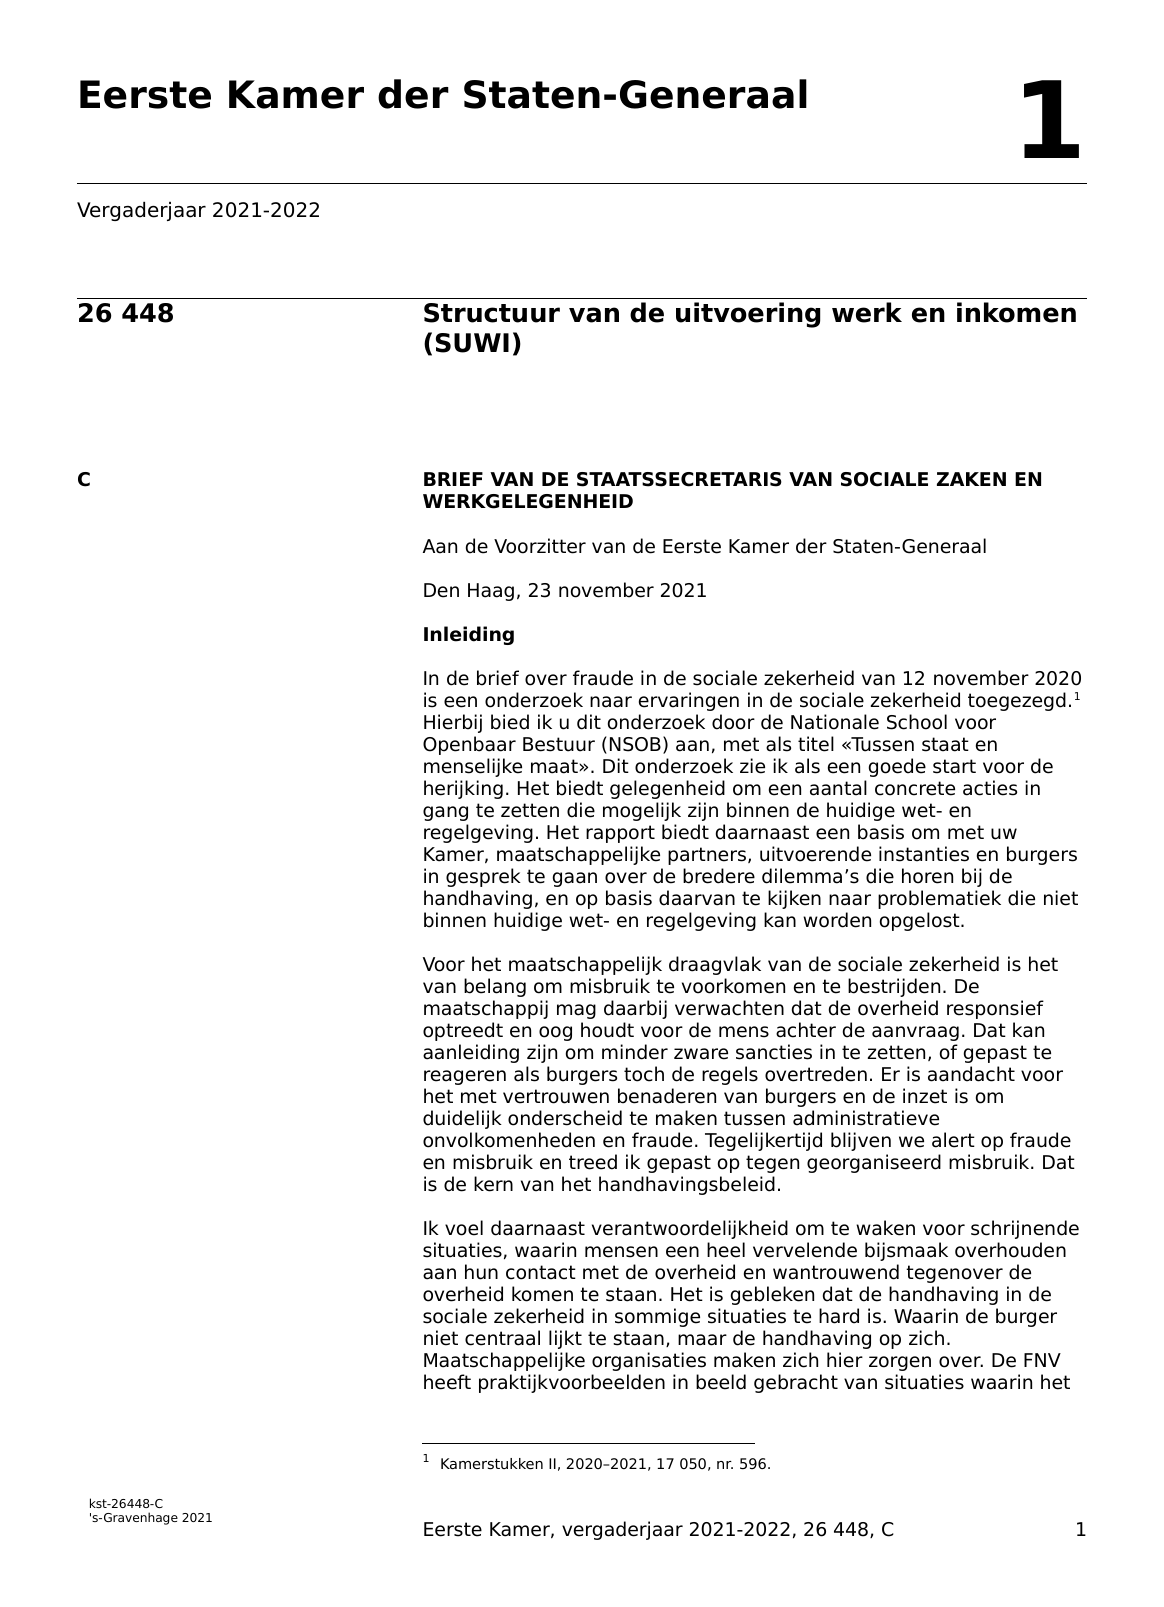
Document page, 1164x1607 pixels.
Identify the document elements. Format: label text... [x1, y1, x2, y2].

subtitle 26 448 Structuur van de uitvoering werk en inkomen (SUWI) [77, 299, 1087, 358]
text Ik voel daarnaast verantwoordelijkheid om te waken voor schrijnende situaties, waarin mensen een heel vervelende bijsmaak overhouden aan hun contact met de overheid en wantrouwend tegenover de overheid komen te staan. Het is gebleken dat de handhaving in de sociale zekerheid in sommige situaties te hard is. Waarin de burger niet centraal lijkt te staan, maar de handhaving op zich. Maatschappelijke organisaties maken zich hier zorgen over. De FNV heeft praktijkvoorbeelden in beeld gebracht van situaties waarin het [422, 1218, 1087, 1394]
text Voor het maatschappelijk draagvlak van de sociale zekerheid is het van belang om misbruik te voorkomen en te bestrijden. De maatschappij mag daarbij verwachten dat de overheid responsief optreedt en oog houdt voor de mens achter de aanvraag. Dat kan aanleiding zijn om minder zware sancties in te zetten, of gepast te reageren als burgers toch de regels overtreden. Er is aandacht voor het met vertrouwen benaderen van burgers en de inzet is om duidelijk onderscheid te maken tussen administratieve onvolkomenheden en fraude. Tegelijkertijd blijven we alert op fraude en misbruik en treed ik gepast op tegen georganiseerd misbruik. Dat is de kern van het handhavingsbeleid. [422, 954, 1087, 1196]
text Den Haag, 23 november 2021 [422, 580, 1087, 602]
table_header 1 [886, 59, 1087, 183]
table_cell Vergaderjaar 2021-2022 [77, 184, 1087, 298]
subtitle Inleiding [422, 624, 1087, 646]
text 's-Gravenhage 2021 [88, 1511, 323, 1525]
text In de brief over fraude in de sociale zekerheid van 12 november 2020 is een onderzoek naar ervaringen in de sociale zekerheid toegezegd. Hierbij bied ik u dit onderzoek door de Nationale School voor Openbaar Bestuur (NSOB) aan, met als titel «Tussen staat en menselijke maat». Dit onderzoek zie ik als een goede start voor de herijking. Het biedt gelegenheid om een aantal concrete acties in gang te zetten die mogelijk zijn binnen de huidige wet- en regelgeving. Het rapport biedt daarnaast een basis om met uw Kamer, maatschappelijke partners, uitvoerende instanties en burgers in gesprek te gaan over de bredere dilemma’s die horen bij de handhaving, en op basis daarvan te kijken naar problematiek die niet binnen huidige wet- en regelgeving kan worden opgelost. [422, 668, 1087, 932]
table_header Eerste Kamer der Staten-Generaal [77, 59, 886, 183]
text Aan de Voorzitter van de Eerste Kamer der Staten-Generaal [422, 536, 1087, 557]
subtitle C BRIEF VAN DE STAATSSECRETARIS VAN SOCIALE ZAKEN EN WERKGELEGENHEID [77, 469, 1087, 513]
text kst-26448-C [88, 1497, 323, 1511]
text Kamerstukken II, 2020–2021, 17 050, nr. 596. [422, 1452, 1087, 1474]
